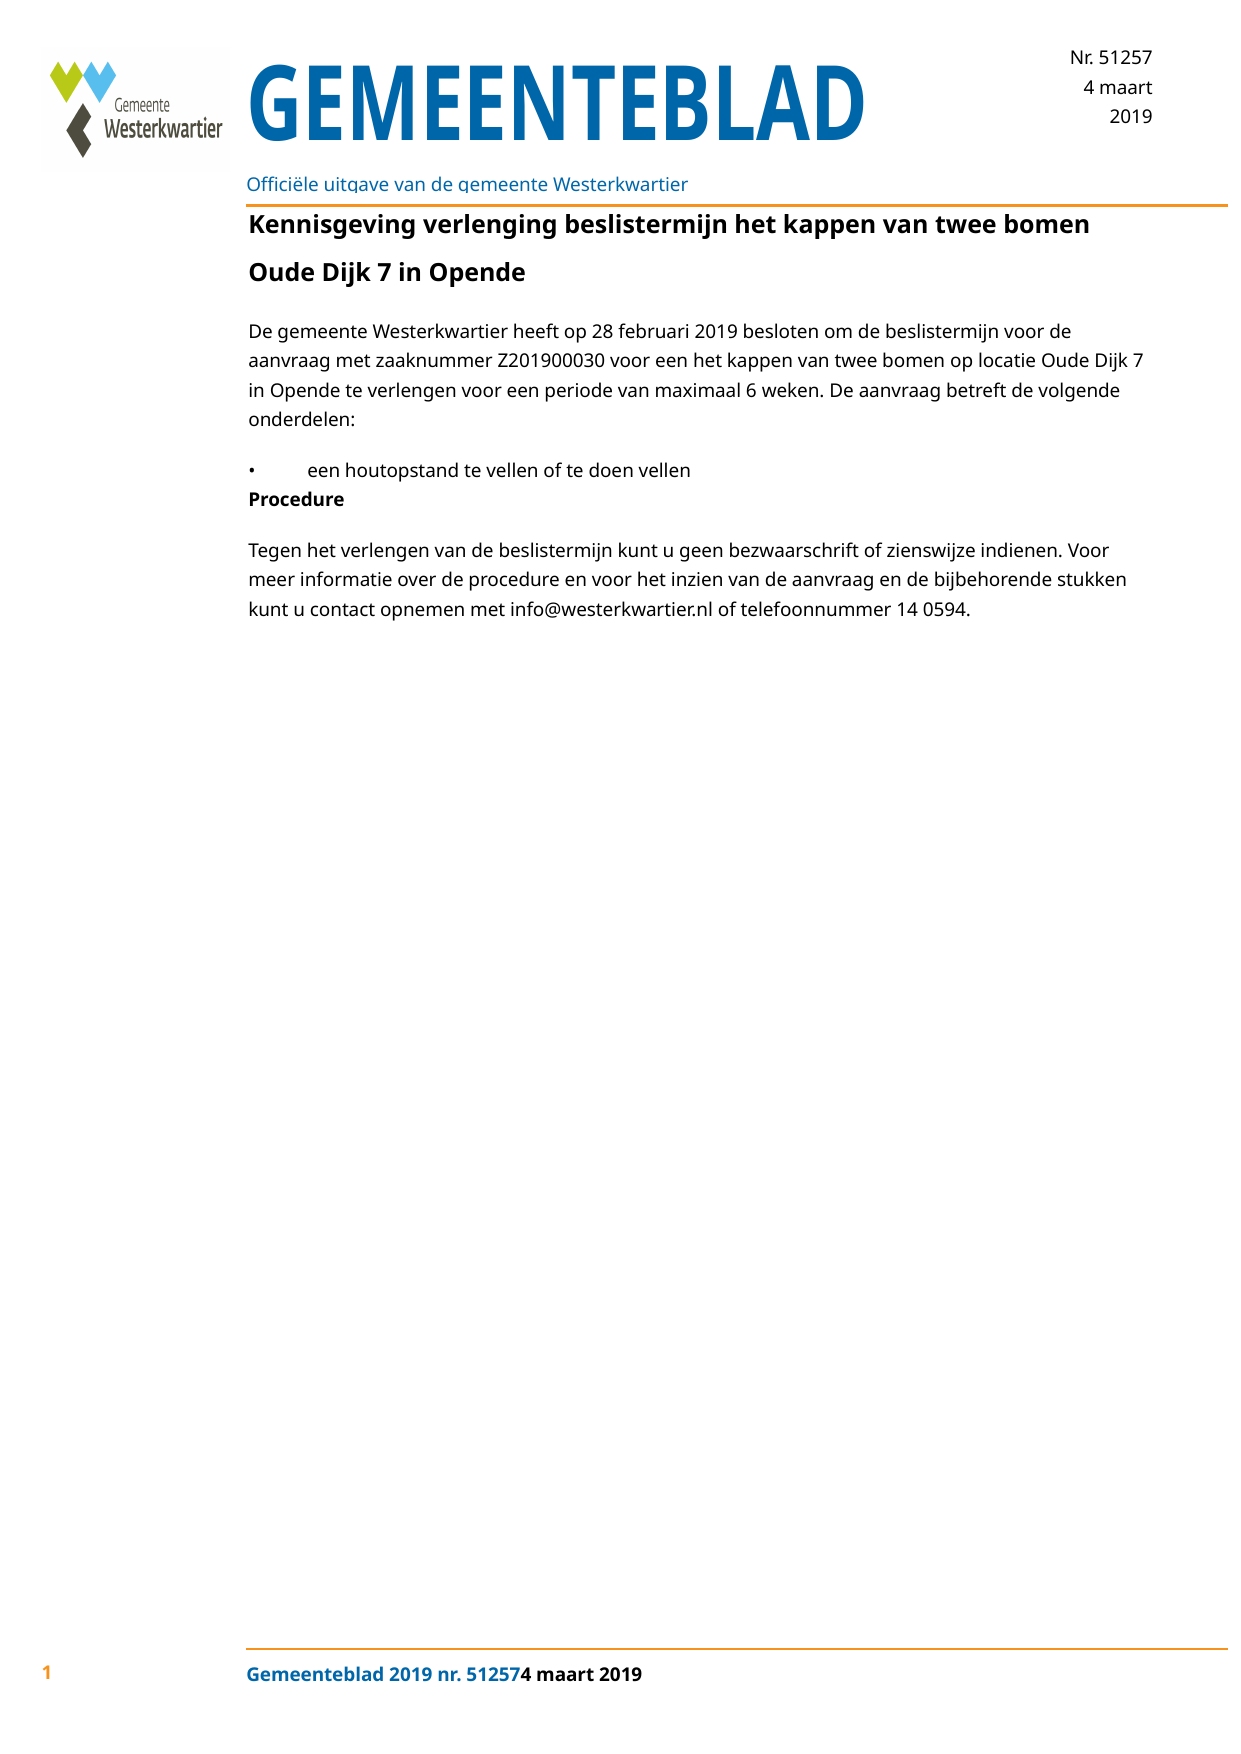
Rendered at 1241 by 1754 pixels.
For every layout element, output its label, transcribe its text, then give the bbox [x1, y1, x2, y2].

text De gemeente Westerkwartier heeft op 28 februari 2019 besloten om de beslistermijn voor de aanvraag met zaaknummer Z201900030 voor een het kappen van twee bomen op locatie Oude Dijk 7 in Opende te verlengen voor een periode van maximaal 6 weken. De aanvraag betreft de volgende onderdelen: [248, 318, 1152, 432]
picture [41, 47, 231, 172]
text Kennisgeving verlenging beslistermijn het kappen van twee bomen Oude Dijk 7 in Opende [248, 207, 1152, 288]
text Tegen het verlengen van de beslistermijn kunt u geen bezwaarschrift of zienswijze indienen. Voor meer informatie over de procedure en voor het inzien van de aanvraag en de bijbehorende stukken kunt u contact opnemen met info@westerkwartier.nl of telefoonnummer 14 0594. [248, 537, 1152, 622]
list een houtopstand te vellen of te doen vellen [248, 457, 1152, 483]
text Procedure [248, 487, 1152, 512]
